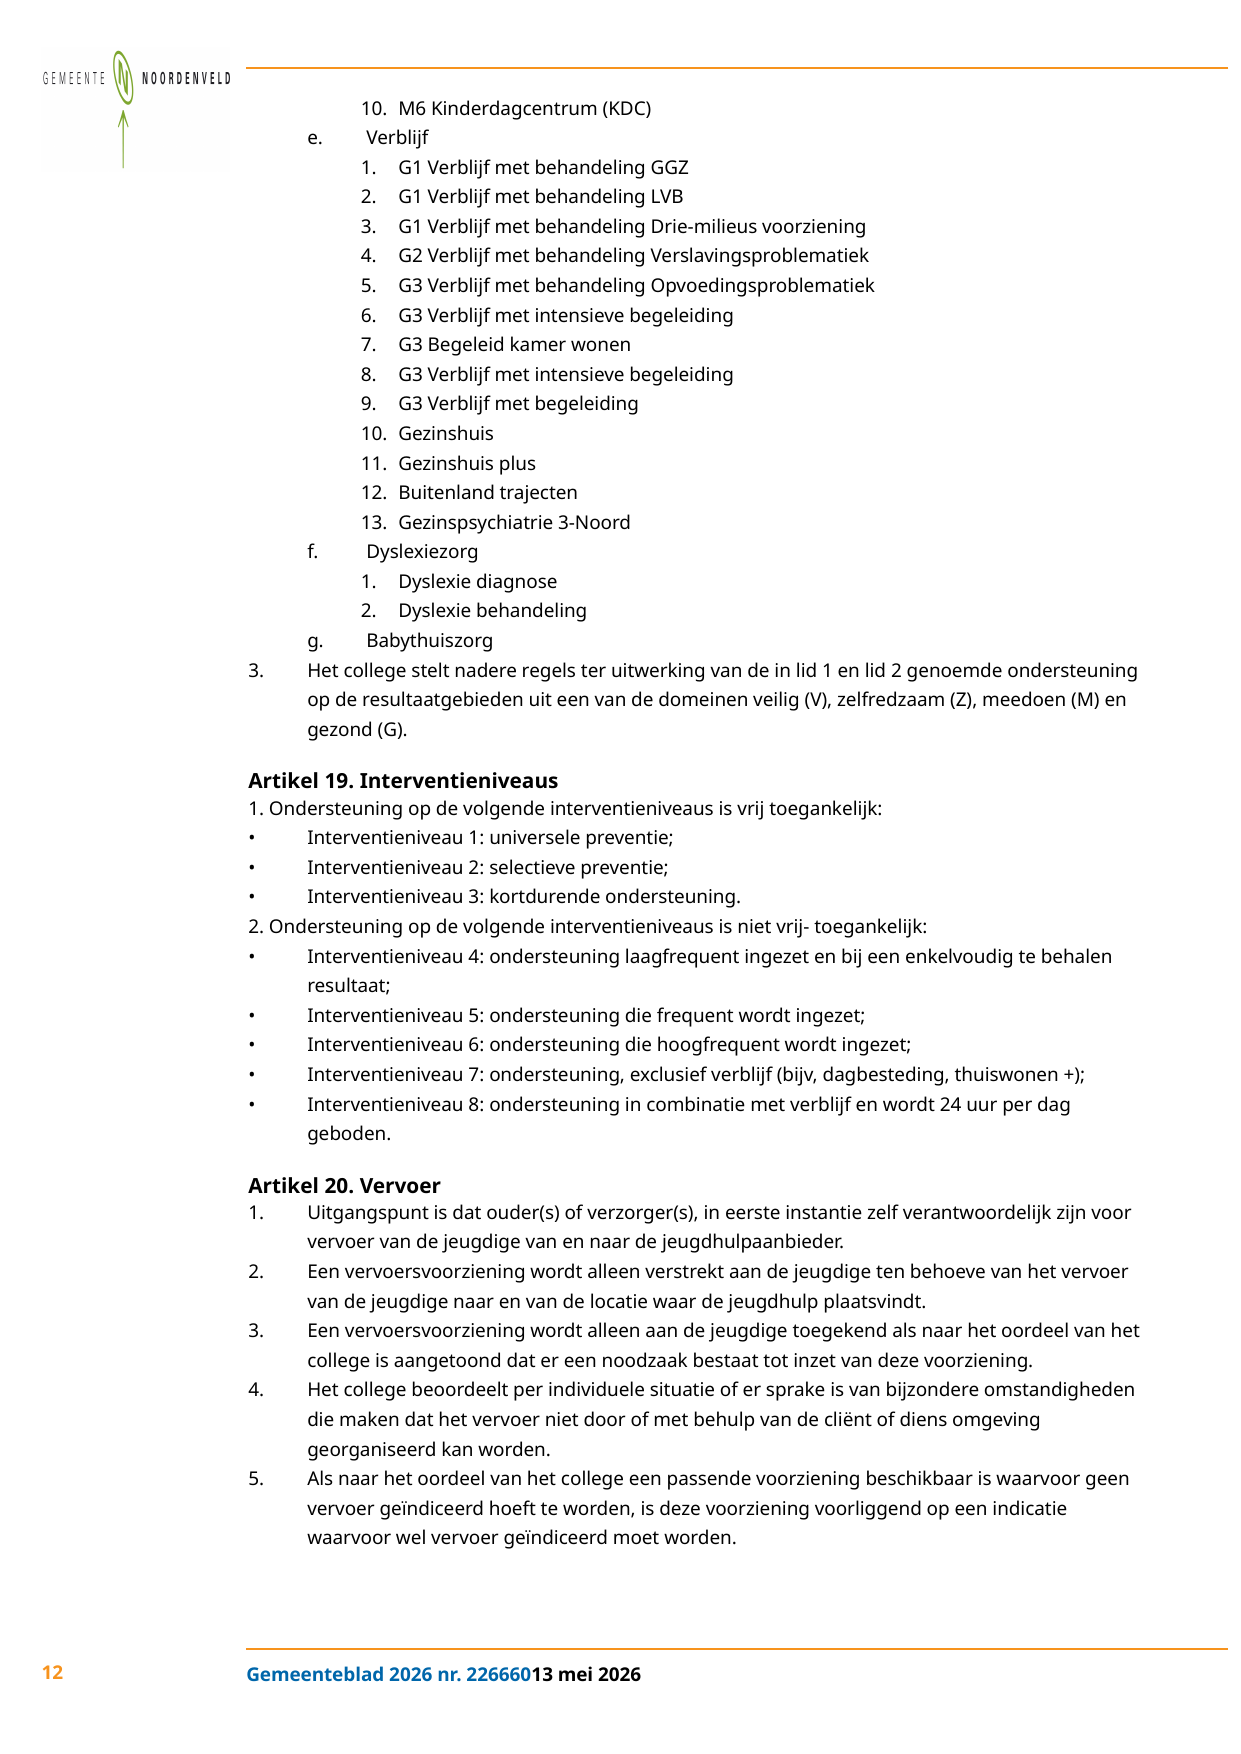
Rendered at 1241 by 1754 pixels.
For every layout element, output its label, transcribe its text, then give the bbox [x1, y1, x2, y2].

list Interventieniveau 5: ondersteuning die frequent wordt ingezet; [248, 1002, 1152, 1028]
list G3 Verblijf met intensieve begeleiding [361, 302, 1152, 328]
list Babythuiszorg [307, 627, 1152, 653]
list Buitenland trajecten [361, 479, 1152, 505]
list Het college beoordeelt per individuele situatie of er sprake is van bijzondere omstandigheden die maken dat het vervoer niet door of met behulp van de cliënt of diens omgeving georganiseerd kan worden. [248, 1377, 1152, 1462]
list Interventieniveau 3: kortdurende ondersteuning. [248, 884, 1152, 909]
list Dyslexie diagnose [361, 568, 1152, 594]
list Uitgangspunt is dat ouder(s) of verzorger(s), in eerste instantie zelf verantwoordelijk zijn voor vervoer van de jeugdige van en naar de jeugdhulpaanbieder. [248, 1199, 1152, 1254]
list Als naar het oordeel van het college een passende voorziening beschikbaar is waarvoor geen vervoer geïndiceerd hoeft te worden, is deze voorziening voorliggend op een indicatie waarvoor wel vervoer geïndiceerd moet worden. [248, 1465, 1152, 1550]
list G3 Verblijf met behandeling Opvoedingsproblematiek [361, 272, 1152, 298]
list Gezinshuis plus [361, 450, 1152, 476]
list Gezinshuis [361, 420, 1152, 446]
picture [41, 47, 231, 172]
text 2. Ondersteuning op de volgende interventieniveaus is niet vrij- toegankelijk: [248, 913, 1152, 939]
list Interventieniveau 7: ondersteuning, exclusief verblijf (bijv, dagbesteding, thuiswonen +); [248, 1061, 1152, 1087]
list Dyslexie behandeling [361, 598, 1152, 623]
text Artikel 19. Interventieniveaus [248, 766, 1152, 795]
list G1 Verblijf met behandeling LVB [361, 183, 1152, 209]
list G3 Begeleid kamer wonen [361, 331, 1152, 357]
list Interventieniveau 4: ondersteuning laagfrequent ingezet en bij een enkelvoudig te behalen resultaat; [248, 943, 1152, 998]
list Gezinspsychiatrie 3-Noord [361, 509, 1152, 535]
list Het college stelt nadere regels ter uitwerking van de in lid 1 en lid 2 genoemde ondersteuning op de resultaatgebieden uit een van de domeinen veilig (V), zelfredzaam (Z), meedoen (M) en gezond (G). [248, 657, 1152, 742]
list Interventieniveau 1: universele preventie; [248, 824, 1152, 850]
list Dyslexiezorg [307, 538, 1152, 564]
list Een vervoersvoorziening wordt alleen aan de jeugdige toegekend als naar het oordeel van het college is aangetoond dat er een noodzaak bestaat tot inzet van deze voorziening. [248, 1317, 1152, 1373]
list Interventieniveau 8: ondersteuning in combinatie met verblijf en wordt 24 uur per dag geboden. [248, 1091, 1152, 1146]
list G3 Verblijf met begeleiding [361, 391, 1152, 416]
list Verblijf [307, 124, 1152, 150]
text 1. Ondersteuning op de volgende interventieniveaus is vrij toegankelijk: [248, 795, 1152, 821]
list Een vervoersvoorziening wordt alleen verstrekt aan de jeugdige ten behoeve van het vervoer van de jeugdige naar en van de locatie waar de jeugdhulp plaatsvindt. [248, 1258, 1152, 1314]
list M6 Kinderdagcentrum (KDC) [361, 95, 1152, 121]
list G2 Verblijf met behandeling Verslavingsproblematiek [361, 243, 1152, 268]
text Artikel 20. Vervoer [248, 1171, 1152, 1199]
list Interventieniveau 6: ondersteuning die hoogfrequent wordt ingezet; [248, 1032, 1152, 1057]
list Interventieniveau 2: selectieve preventie; [248, 854, 1152, 880]
list G1 Verblijf met behandeling Drie-milieus voorziening [361, 213, 1152, 239]
list G1 Verblijf met behandeling GGZ [361, 154, 1152, 180]
list G3 Verblijf met intensieve begeleiding [361, 361, 1152, 387]
